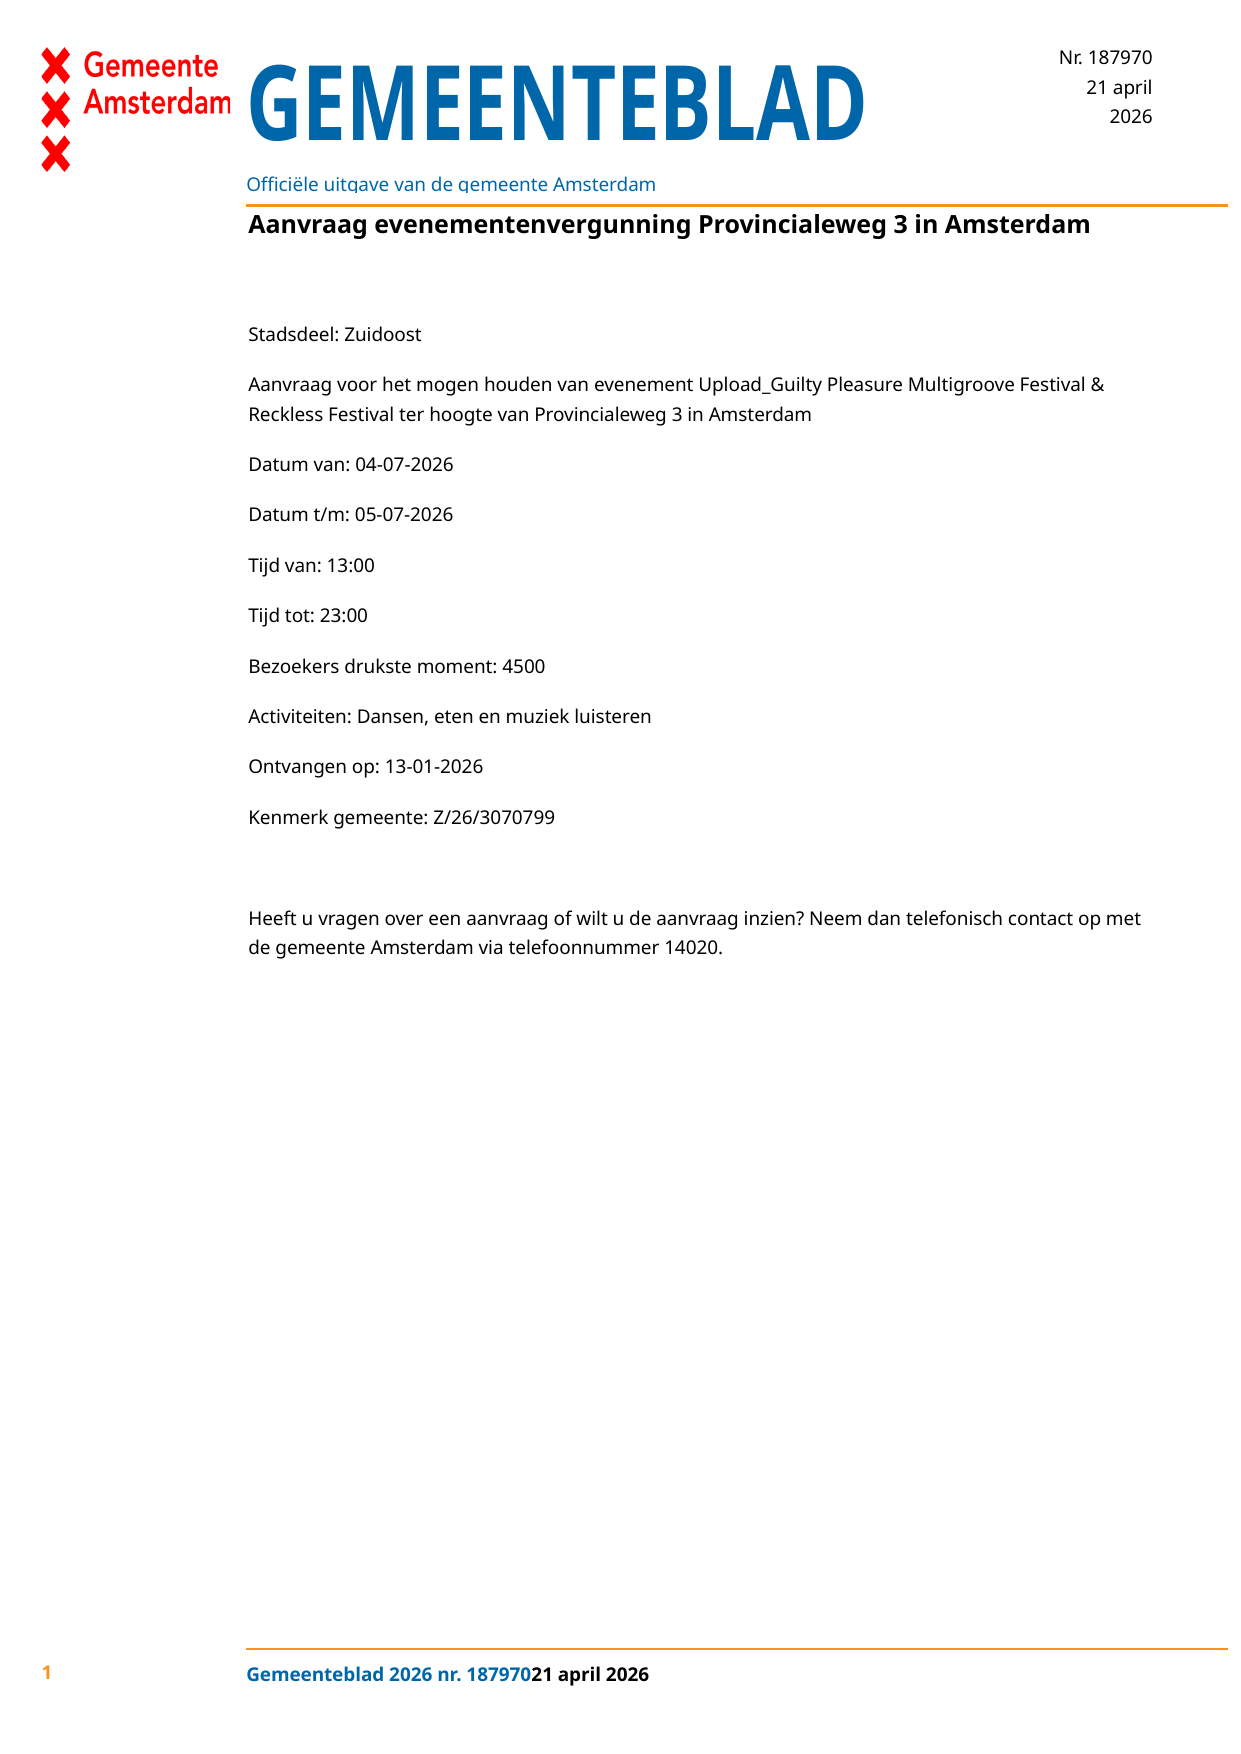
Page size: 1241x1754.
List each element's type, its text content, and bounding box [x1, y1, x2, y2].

picture [41, 47, 231, 172]
text Aanvraag evenementenvergunning Provincialeweg 3 in Amsterdam [248, 207, 1152, 241]
text Tijd van: 13:00 [248, 552, 1152, 578]
text Tijd tot: 23:00 [248, 602, 1152, 628]
text Stadsdeel: Zuidoost [248, 321, 1152, 346]
text Kenmerk gemeente: Z/26/3070799 [248, 804, 1152, 830]
text Datum t/m: 05-07-2026 [248, 502, 1152, 527]
text Activiteiten: Dansen, eten en muziek luisteren [248, 703, 1152, 729]
text Ontvangen op: 13-01-2026 [248, 754, 1152, 779]
text Heeft u vragen over een aanvraag of wilt u de aanvraag inzien? Neem dan telefonisch contact op met de gemeente Amsterdam via telefoonnummer 14020. [248, 905, 1152, 960]
text Aanvraag voor het mogen houden van evenement Upload_Guilty Pleasure Multigroove Festival & Reckless Festival ter hoogte van Provincialeweg 3 in Amsterdam [248, 371, 1152, 426]
text Datum van: 04-07-2026 [248, 451, 1152, 477]
text Bezoekers drukste moment: 4500 [248, 653, 1152, 678]
